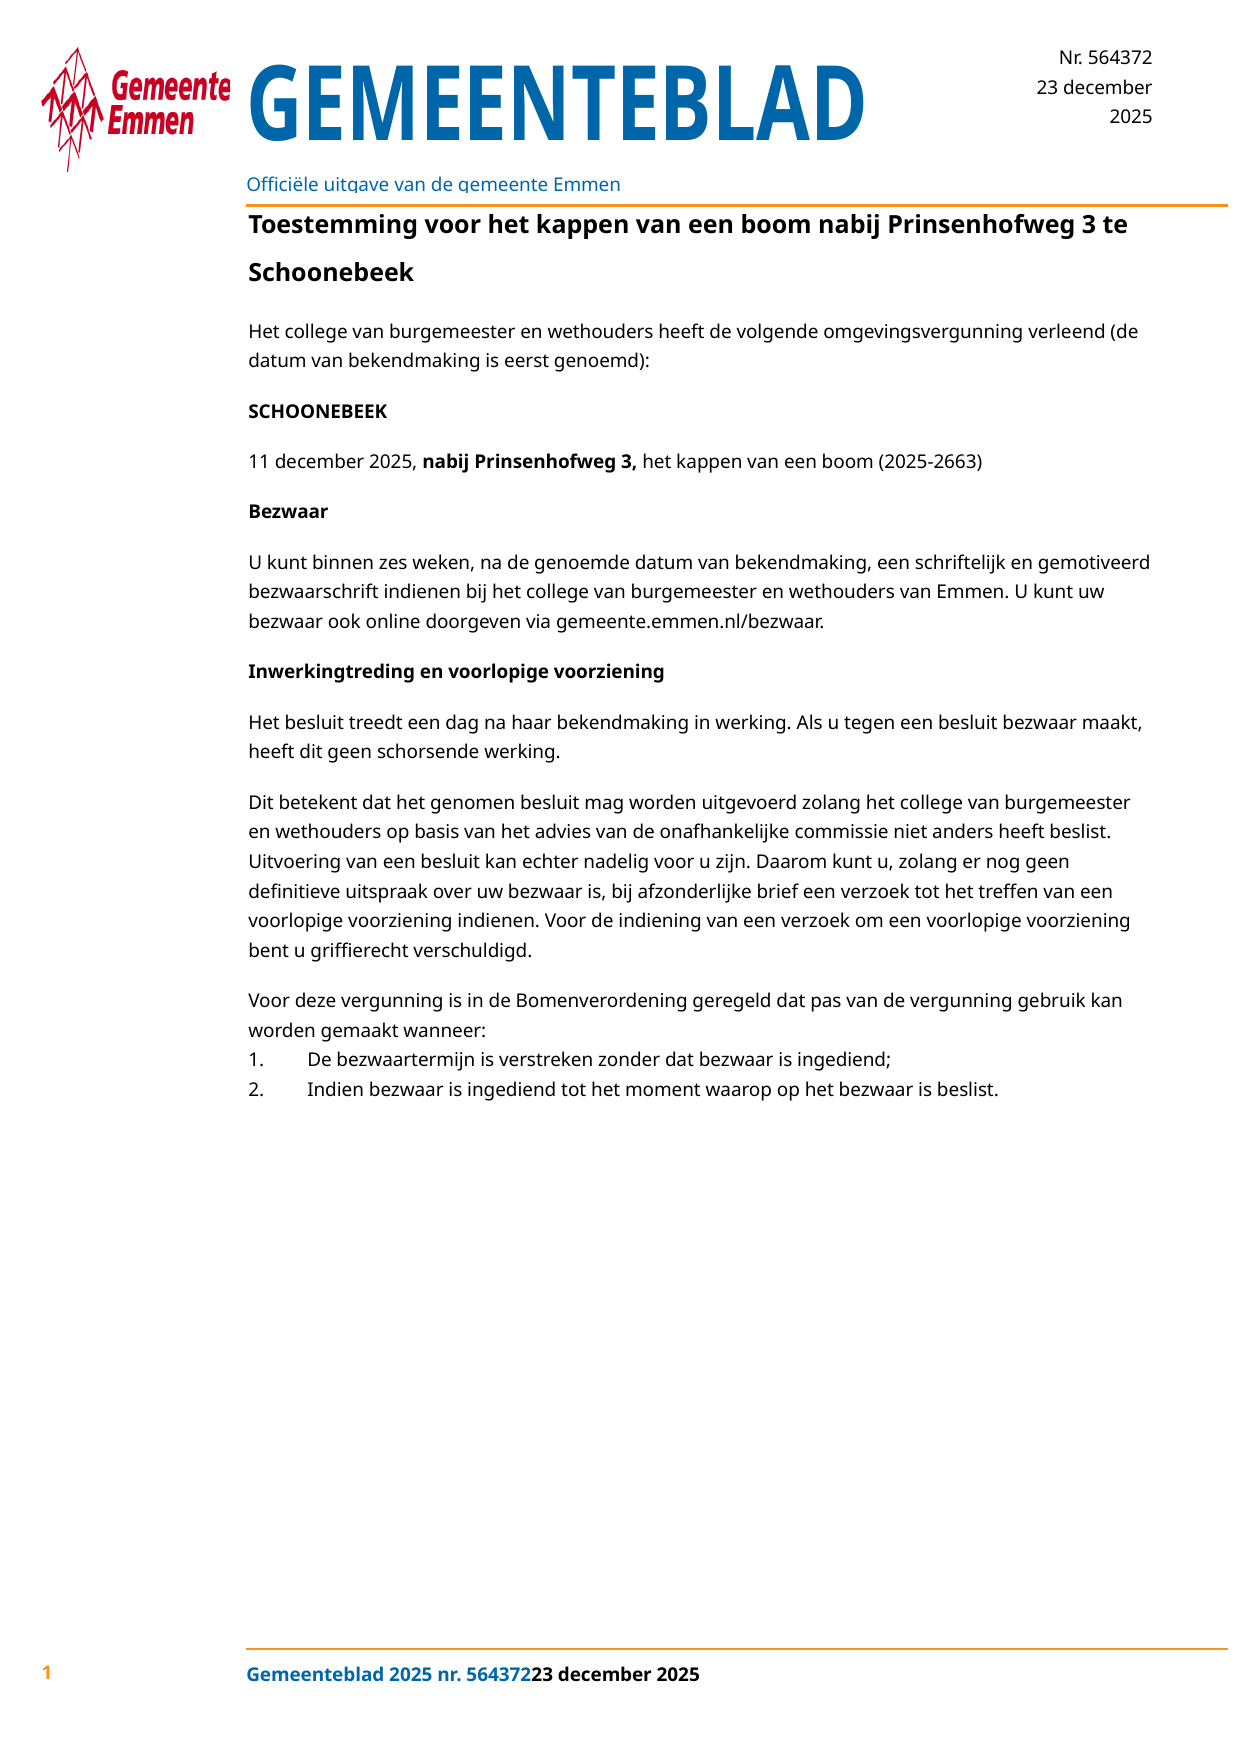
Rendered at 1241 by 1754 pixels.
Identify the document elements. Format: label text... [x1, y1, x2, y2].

text Inwerkingtreding en voorlopige voorziening [248, 659, 1152, 684]
list Indien bezwaar is ingediend tot het moment waarop op het bezwaar is beslist. [248, 1076, 1152, 1102]
text Dit betekent dat het genomen besluit mag worden uitgevoerd zolang het college van burgemeester en wethouders op basis van het advies van de onafhankelijke commissie niet anders heeft beslist. Uitvoering van een besluit kan echter nadelig voor u zijn. Daarom kunt u, zolang er nog geen definitieve uitspraak over uw bezwaar is, bij afzonderlijke brief een verzoek tot het treffen van een voorlopige voorziening indienen. Voor de indiening van een verzoek om een voorlopige voorziening bent u griffierecht verschuldigd. [248, 789, 1152, 963]
text Het besluit treedt een dag na haar bekendmaking in werking. Als u tegen een besluit bezwaar maakt, heeft dit geen schorsende werking. [248, 709, 1152, 764]
text 11 december 2025, nabij Prinsenhofweg 3, het kappen van een boom (2025-2663) [248, 448, 1152, 474]
picture [41, 47, 231, 172]
list De bezwaartermijn is verstreken zonder dat bezwaar is ingediend; [248, 1047, 1152, 1072]
text Bezwaar [248, 499, 1152, 524]
text Toestemming voor het kappen van een boom nabij Prinsenhofweg 3 te Schoonebeek [248, 207, 1152, 288]
text Het college van burgemeester en wethouders heeft de volgende omgevingsvergunning verleend (de datum van bekendmaking is eerst genoemd): [248, 318, 1152, 373]
text U kunt binnen zes weken, na de genoemde datum van bekendmaking, een schriftelijk en gemotiveerd bezwaarschrift indienen bij het college van burgemeester en wethouders van Emmen. U kunt uw bezwaar ook online doorgeven via gemeente.emmen.nl/bezwaar. [248, 549, 1152, 634]
text Voor deze vergunning is in de Bomenverordening geregeld dat pas van de vergunning gebruik kan worden gemaakt wanneer: [248, 987, 1152, 1043]
text SCHOONEBEEK [248, 398, 1152, 424]
